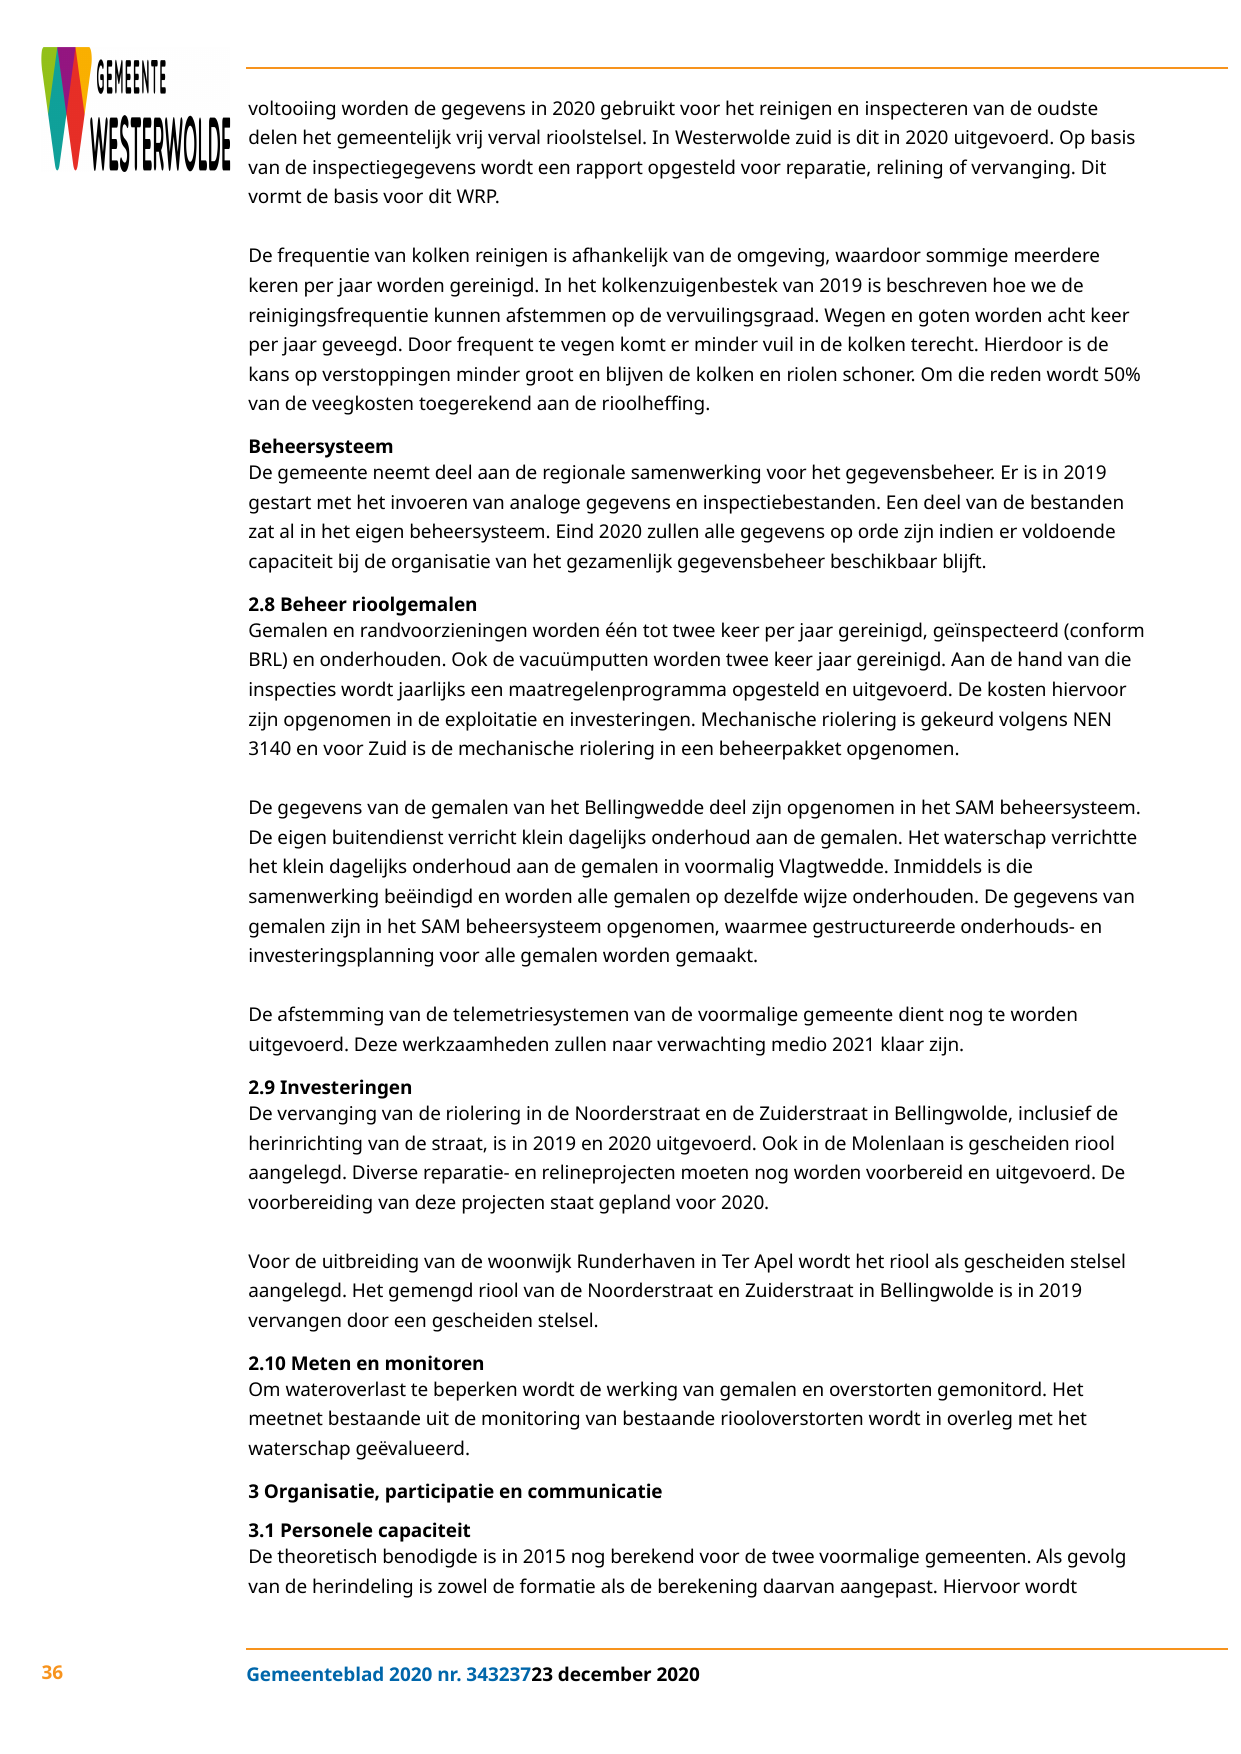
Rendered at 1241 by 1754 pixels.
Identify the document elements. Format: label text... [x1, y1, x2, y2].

text De gemeente neemt deel aan de regionale samenwerking voor het gegevensbeheer. Er is in 2019 gestart met het invoeren van analoge gegevens en inspectiebestanden. Een deel van de bestanden zat al in het eigen beheersysteem. Eind 2020 zullen alle gegevens op orde zijn indien er voldoende capaciteit bij de organisatie van het gezamenlijk gegevensbeheer beschikbaar blijft. [248, 459, 1152, 574]
text 2.8 Beheer rioolgemalen [248, 591, 1152, 617]
text De gegevens van de gemalen van het Bellingwedde deel zijn opgenomen in het SAM beheersysteem. De eigen buitendienst verricht klein dagelijks onderhoud aan de gemalen. Het waterschap verrichtte het klein dagelijks onderhoud aan de gemalen in voormalig Vlagtwedde. Inmiddels is die samenwerking beëindigd en worden alle gemalen op dezelfde wijze onderhouden. De gegevens van gemalen zijn in het SAM beheersysteem opgenomen, waarmee gestructureerde onderhouds- en investeringsplanning voor alle gemalen worden gemaakt. [248, 794, 1152, 968]
text Gemalen en randvoorzieningen worden één tot twee keer per jaar gereinigd, geïnspecteerd (conform BRL) en onderhouden. Ook de vacuümputten worden twee keer jaar gereinigd. Aan de hand van die inspecties wordt jaarlijks een maatregelenprogramma opgesteld en uitgevoerd. De kosten hiervoor zijn opgenomen in de exploitatie en investeringen. Mechanische riolering is gekeurd volgens NEN 3140 en voor Zuid is de mechanische riolering in een beheerpakket opgenomen. [248, 617, 1152, 761]
picture [41, 47, 231, 172]
text Voor de uitbreiding van de woonwijk Runderhaven in Ter Apel wordt het riool als gescheiden stelsel aangelegd. Het gemengd riool van de Noorderstraat en Zuiderstraat in Bellingwolde is in 2019 vervangen door een gescheiden stelsel. [248, 1248, 1152, 1333]
text 2.10 Meten en monitoren [248, 1350, 1152, 1376]
text 2.9 Investeringen [248, 1074, 1152, 1100]
text Beheersysteem [248, 434, 1152, 459]
text 3.1 Personele capaciteit [248, 1518, 1152, 1543]
text De frequentie van kolken reinigen is afhankelijk van de omgeving, waardoor sommige meerdere keren per jaar worden gereinigd. In het kolkenzuigenbestek van 2019 is beschreven hoe we de reinigingsfrequentie kunnen afstemmen op de vervuilingsgraad. Wegen en goten worden acht keer per jaar geveegd. Door frequent te vegen komt er minder vuil in de kolken terecht. Hierdoor is de kans op verstoppingen minder groot en blijven de kolken en riolen schoner. Om die reden wordt 50% van de veegkosten toegerekend aan de rioolheffing. [248, 243, 1152, 416]
text 3 Organisatie, participatie en communicatie [248, 1478, 1152, 1504]
text De theoretisch benodigde is in 2015 nog berekend voor de twee voormalige gemeenten. Als gevolg van de herindeling is zowel de formatie als de berekening daarvan aangepast. Hiervoor wordt [248, 1543, 1152, 1599]
text De afstemming van de telemetriesystemen van de voormalige gemeente dient nog te worden uitgevoerd. Deze werkzaamheden zullen naar verwachting medio 2021 klaar zijn. [248, 1002, 1152, 1057]
text Om wateroverlast te beperken wordt de werking van gemalen en overstorten gemonitord. Het meetnet bestaande uit de monitoring van bestaande riooloverstorten wordt in overleg met het waterschap geëvalueerd. [248, 1376, 1152, 1461]
text voltooiing worden de gegevens in 2020 gebruikt voor het reinigen en inspecteren van de oudste delen het gemeentelijk vrij verval rioolstelsel. In Westerwolde zuid is dit in 2020 uitgevoerd. Op basis van de inspectiegegevens wordt een rapport opgesteld voor reparatie, relining of vervanging. Dit vormt de basis voor dit WRP. [248, 95, 1152, 209]
text De vervanging van de riolering in de Noorderstraat en de Zuiderstraat in Bellingwolde, inclusief de herinrichting van de straat, is in 2019 en 2020 uitgevoerd. Ook in de Molenlaan is gescheiden riool aangelegd. Diverse reparatie- en relineprojecten moeten nog worden voorbereid en uitgevoerd. De voorbereiding van deze projecten staat gepland voor 2020. [248, 1100, 1152, 1214]
